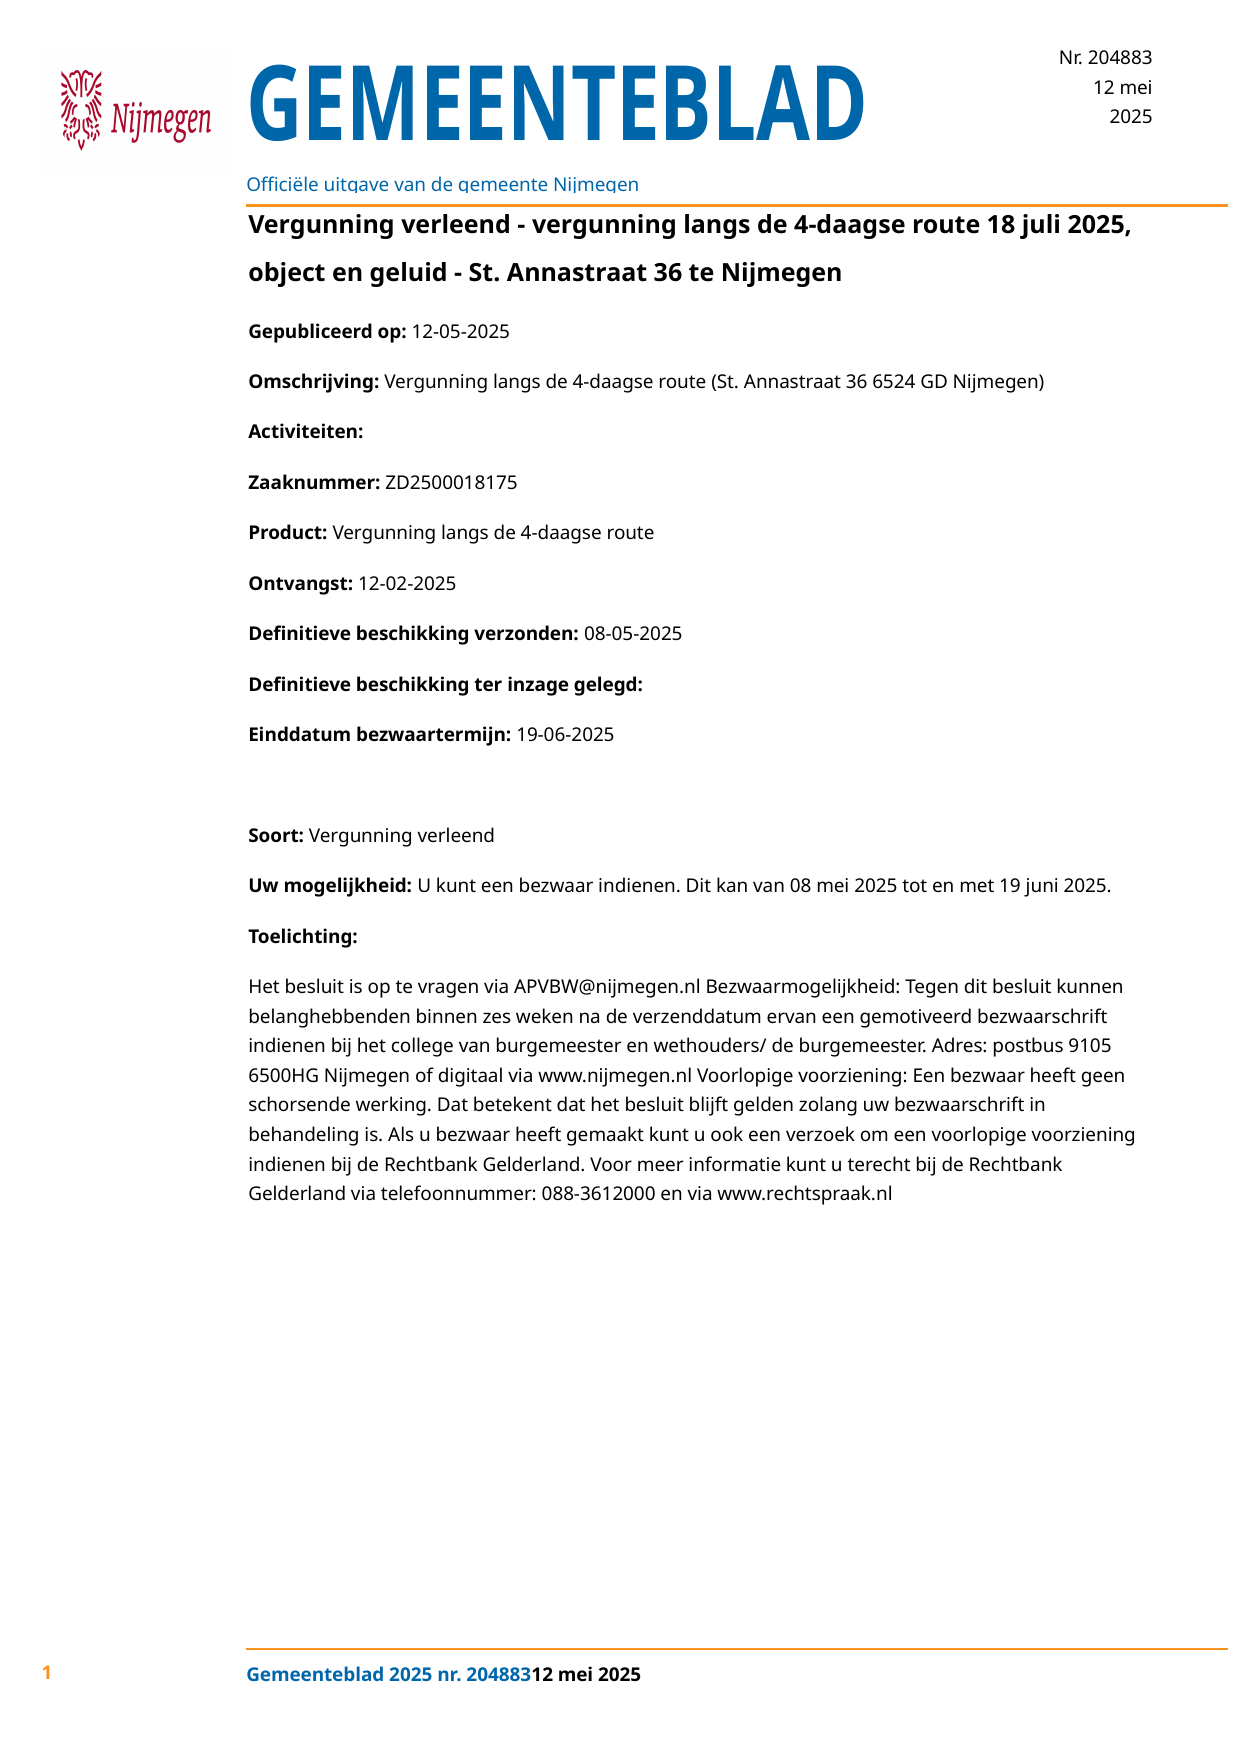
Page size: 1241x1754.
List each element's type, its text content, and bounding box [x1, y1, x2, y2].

text Uw mogelijkheid: U kunt een bezwaar indienen. Dit kan van 08 mei 2025 tot en met 19 juni 2025. [248, 872, 1152, 898]
text Vergunning verleend - vergunning langs de 4-daagse route 18 juli 2025, object en geluid - St. Annastraat 36 te Nijmegen [248, 207, 1152, 288]
text Einddatum bezwaartermijn: 19-06-2025 [248, 721, 1152, 747]
picture [41, 47, 231, 172]
text Activiteiten: [248, 419, 1152, 444]
text Toelichting: [248, 923, 1152, 949]
text Product: Vergunning langs de 4-daagse route [248, 519, 1152, 545]
text Soort: Vergunning verleend [248, 822, 1152, 848]
text Definitieve beschikking ter inzage gelegd: [248, 671, 1152, 697]
text Ontvangst: 12-02-2025 [248, 570, 1152, 596]
text Gepubliceerd op: 12-05-2025 [248, 318, 1152, 344]
text Definitieve beschikking verzonden: 08-05-2025 [248, 620, 1152, 646]
text Omschrijving: Vergunning langs de 4-daagse route (St. Annastraat 36 6524 GD Nijmegen) [248, 368, 1152, 394]
text Het besluit is op te vragen via APVBW@nijmegen.nl Bezwaarmogelijkheid: Tegen dit besluit kunnen belanghebbenden binnen zes weken na de verzenddatum ervan een gemotiveerd bezwaarschrift indienen bij het college van burgemeester en wethouders/ de burgemeester. Adres: postbus 9105 6500HG Nijmegen of digitaal via www.nijmegen.nl Voorlopige voorziening: Een bezwaar heeft geen schorsende werking. Dat betekent dat het besluit blijft gelden zolang uw bezwaarschrift in behandeling is. Als u bezwaar heeft gemaakt kunt u ook een verzoek om een voorlopige voorziening indienen bij de Rechtbank Gelderland. Voor meer informatie kunt u terecht bij de Rechtbank Gelderland via telefoonnummer: 088-3612000 en via www.rechtspraak.nl [248, 973, 1152, 1206]
text Zaaknummer: ZD2500018175 [248, 469, 1152, 495]
